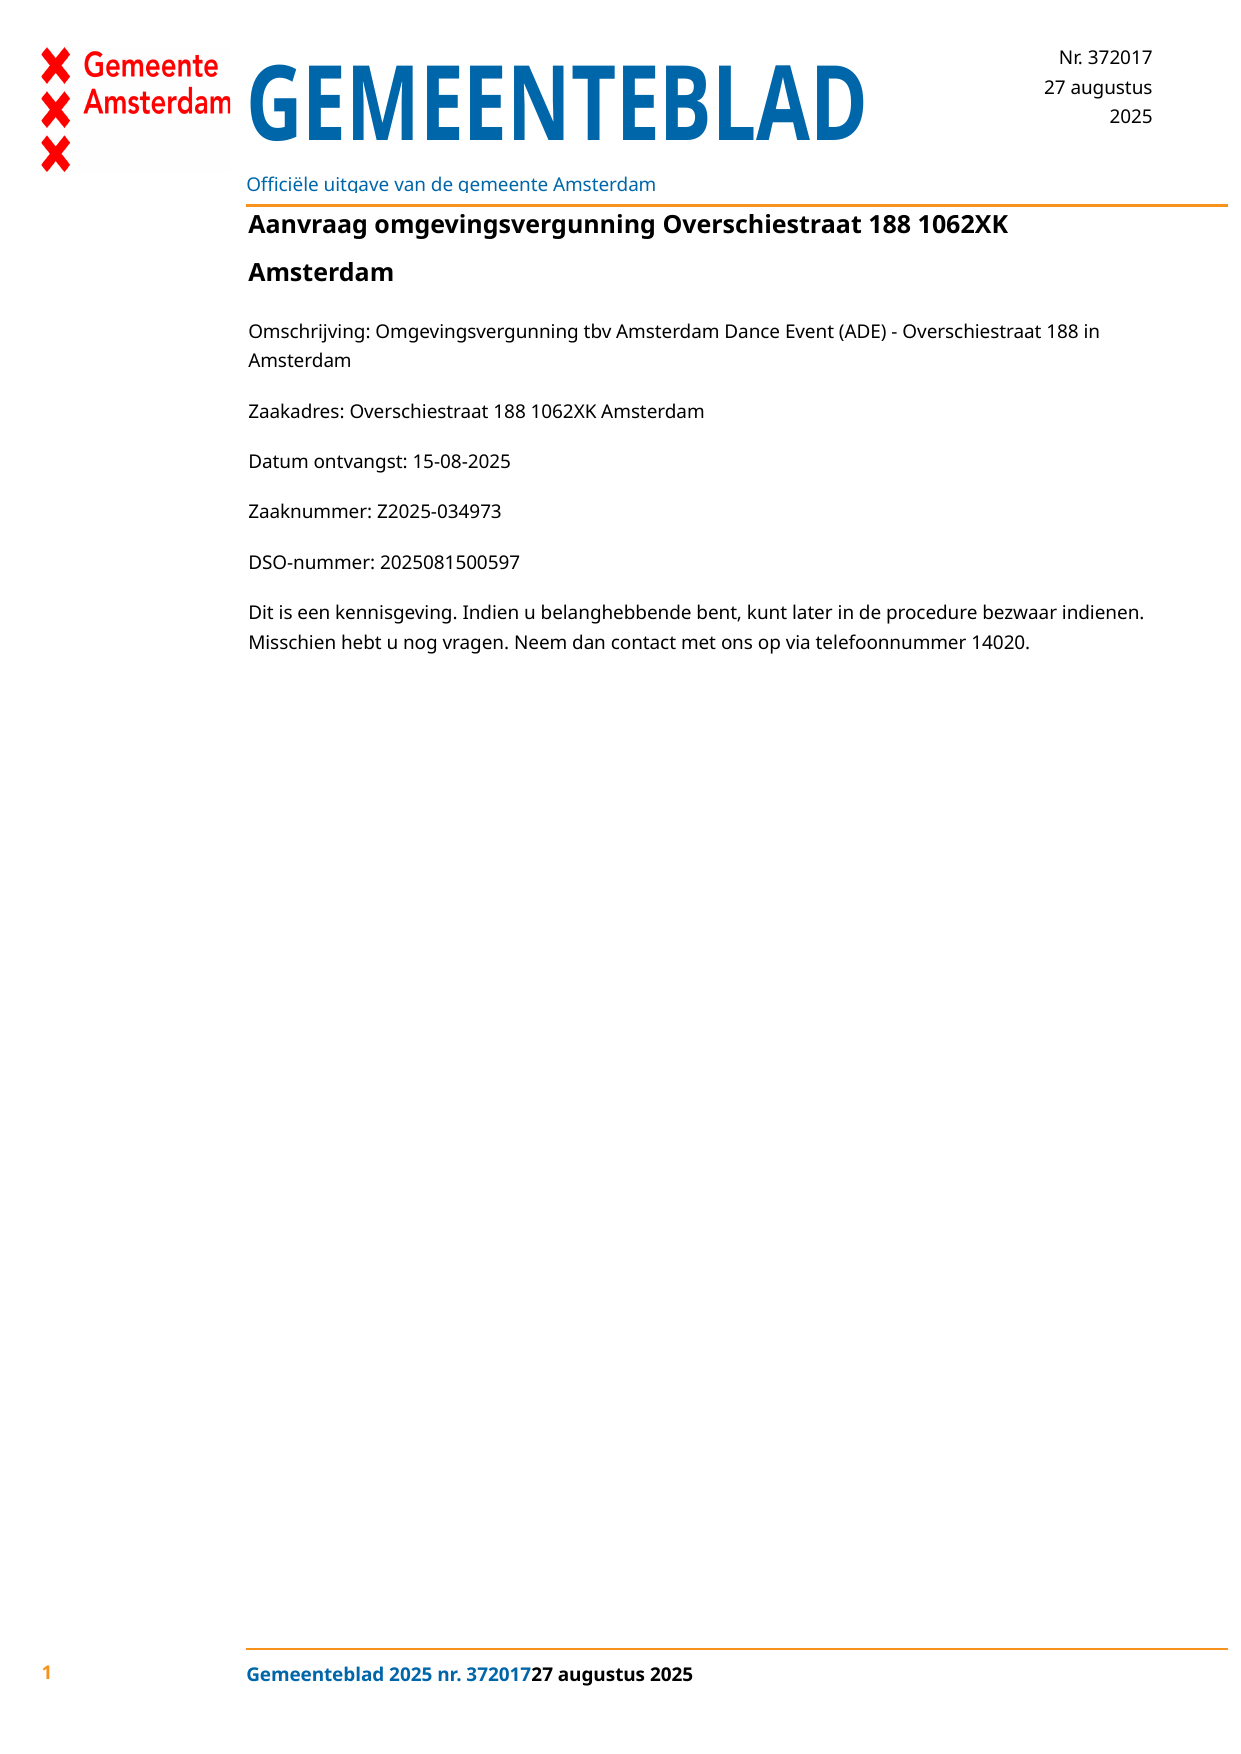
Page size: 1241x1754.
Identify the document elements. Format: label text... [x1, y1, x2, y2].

text Omschrijving: Omgevingsvergunning tbv Amsterdam Dance Event (ADE) - Overschiestraat 188 in Amsterdam [248, 318, 1152, 373]
text Aanvraag omgevingsvergunning Overschiestraat 188 1062XK Amsterdam [248, 207, 1152, 288]
text DSO-nummer: 2025081500597 [248, 549, 1152, 575]
text Zaakadres: Overschiestraat 188 1062XK Amsterdam [248, 398, 1152, 424]
text Dit is een kennisgeving. Indien u belanghebbende bent, kunt later in de procedure bezwaar indienen. Misschien hebt u nog vragen. Neem dan contact met ons op via telefoonnummer 14020. [248, 599, 1152, 655]
text Datum ontvangst: 15-08-2025 [248, 448, 1152, 474]
picture [41, 47, 231, 172]
text Zaaknummer: Z2025-034973 [248, 499, 1152, 524]
